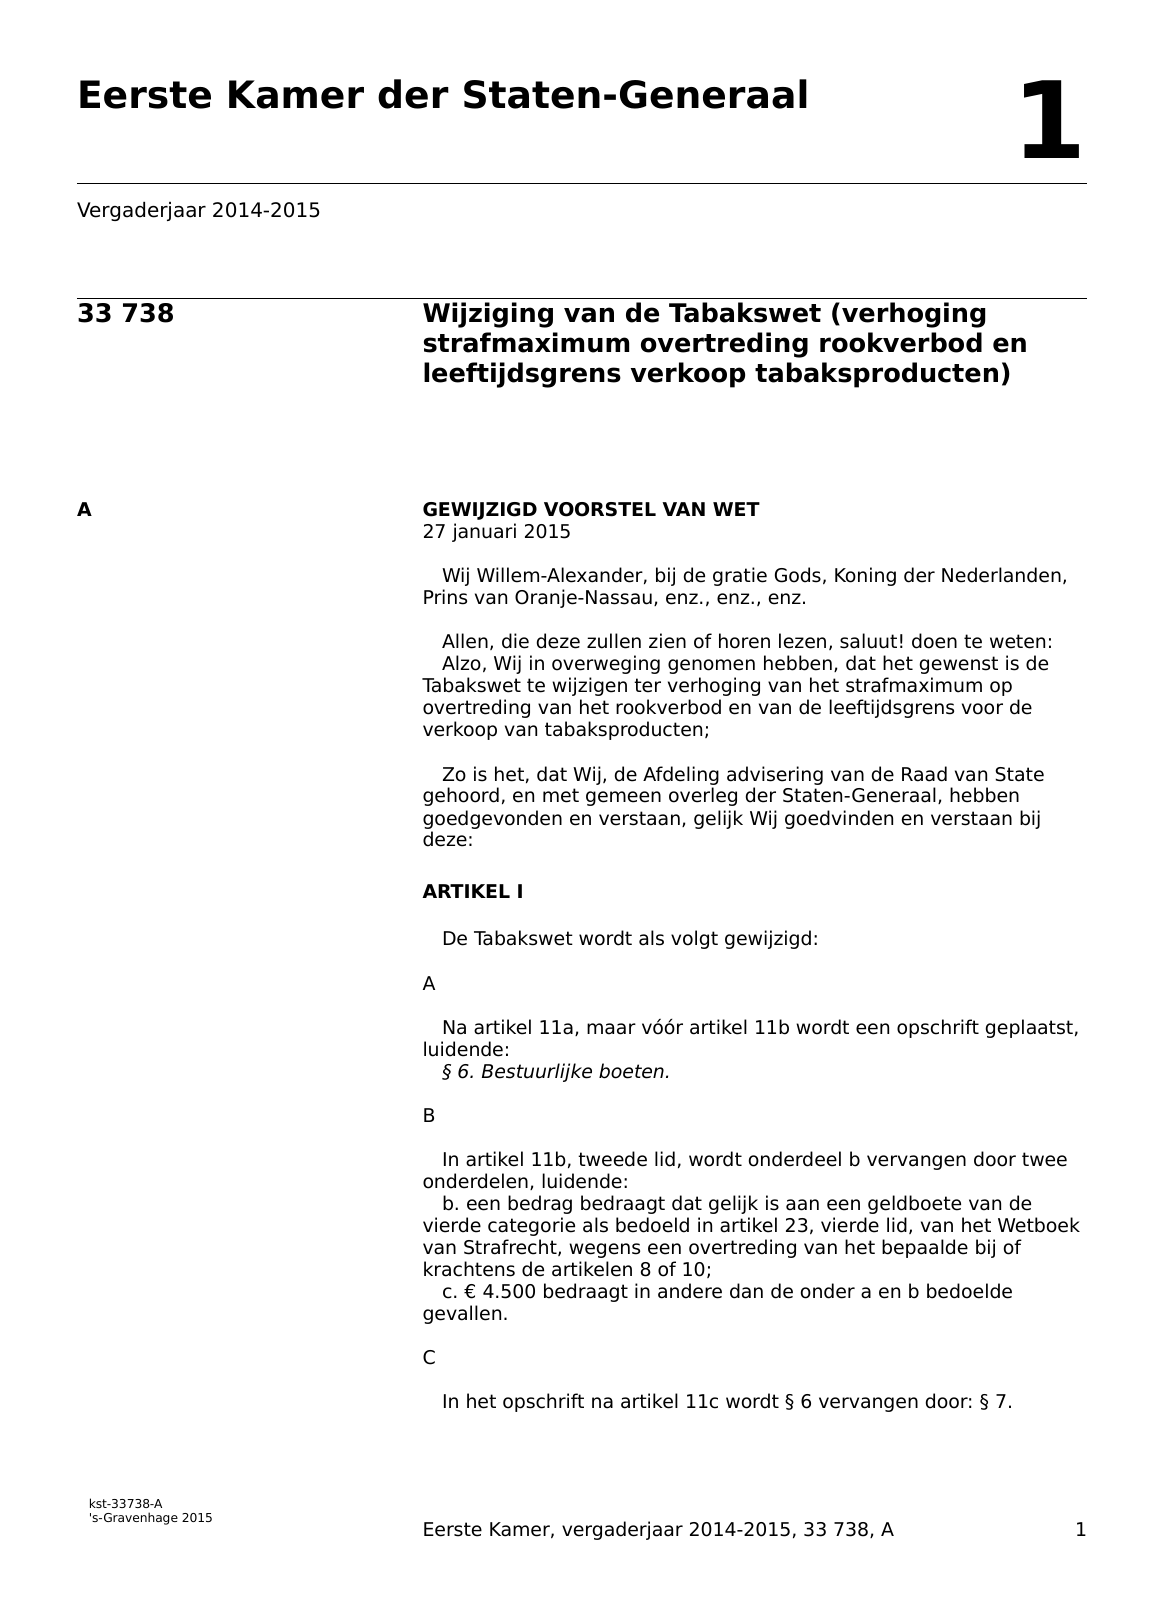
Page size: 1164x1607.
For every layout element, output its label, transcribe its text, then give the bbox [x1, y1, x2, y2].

text B [422, 1105, 1087, 1127]
text Zo is het, dat Wij, de Afdeling advisering van de Raad van State gehoord, en met gemeen overleg der Staten-Generaal, hebben goedgevonden en verstaan, gelijk Wij goedvinden en verstaan bij deze: [422, 763, 1087, 851]
text Alzo, Wij in overweging genomen hebben, dat het gewenst is de Tabakswet te wijzigen ter verhoging van het strafmaximum op overtreding van het rookverbod en van de leeftijdsgrens voor de verkoop van tabaksproducten; [422, 653, 1087, 741]
text b. een bedrag bedraagt dat gelijk is aan een geldboete van de vierde categorie als bedoeld in artikel 23, vierde lid, van het Wetboek van Strafrecht, wegens een overtreding van het bepaalde bij of krachtens de artikelen 8 of 10; [422, 1193, 1087, 1281]
text In het opschrift na artikel 11c wordt § 6 vervangen door: § 7. [422, 1391, 1087, 1413]
text 's-Gravenhage 2015 [88, 1511, 323, 1525]
text Na artikel 11a, maar vóór artikel 11b wordt een opschrift geplaatst, luidende: [422, 1017, 1087, 1061]
text Wij Willem-Alexander, bij de gratie Gods, Koning der Nederlanden, Prins van Oranje-Nassau, enz., enz., enz. [422, 565, 1087, 609]
text c. € 4.500 bedraagt in andere dan de onder a en b bedoelde gevallen. [422, 1281, 1087, 1325]
table_header 1 [886, 59, 1087, 183]
table_header Eerste Kamer der Staten-Generaal [77, 59, 886, 183]
text 27 januari 2015 [422, 521, 1087, 543]
text C [422, 1347, 1087, 1369]
table_cell Vergaderjaar 2014-2015 [77, 184, 1087, 298]
text De Tabakswet wordt als volgt gewijzigd: [422, 928, 1087, 950]
subtitle 33 738 Wijziging van de Tabakswet (verhoging strafmaximum overtreding rookverbod en leeftijdsgrens verkoop tabaksproducten) [77, 299, 1087, 388]
subtitle ARTIKEL I [422, 881, 1087, 903]
text A [422, 972, 1087, 994]
subtitle A GEWIJZIGD VOORSTEL VAN WET [77, 499, 1087, 521]
text Allen, die deze zullen zien of horen lezen, saluut! doen te weten: [422, 631, 1087, 653]
text kst-33738-A [88, 1497, 323, 1511]
text In artikel 11b, tweede lid, wordt onderdeel b vervangen door twee onderdelen, luidende: [422, 1149, 1087, 1193]
text § 6. Bestuurlijke boeten. [422, 1061, 1087, 1083]
